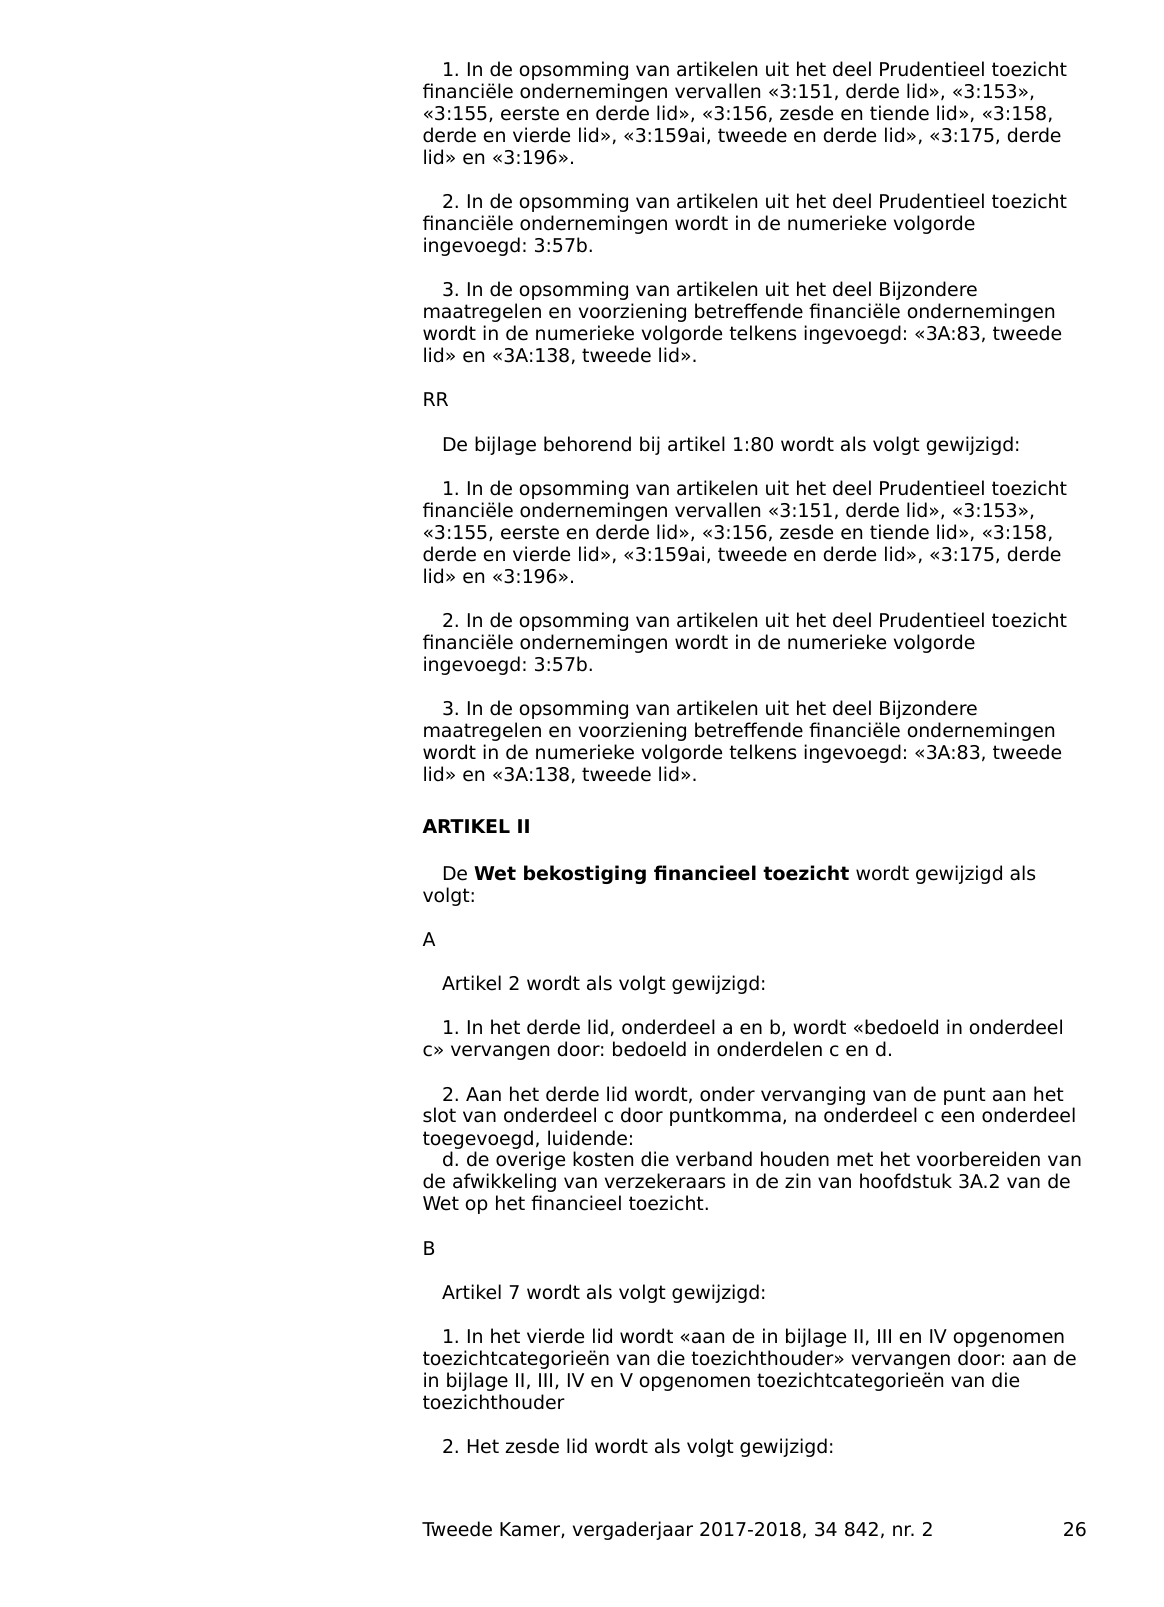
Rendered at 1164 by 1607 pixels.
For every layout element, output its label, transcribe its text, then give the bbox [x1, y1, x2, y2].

text A [422, 929, 1087, 951]
text De bijlage behorend bij artikel 1:80 wordt als volgt gewijzigd: [422, 433, 1087, 456]
text 3. In de opsomming van artikelen uit het deel Bijzondere maatregelen en voorziening betreffende financiële ondernemingen wordt in de numerieke volgorde telkens ingevoegd: «3A:83, tweede lid» en «3A:138, tweede lid». [422, 279, 1087, 367]
text 1. In de opsomming van artikelen uit het deel Prudentieel toezicht financiële ondernemingen vervallen «3:151, derde lid», «3:153», «3:155, eerste en derde lid», «3:156, zesde en tiende lid», «3:158, derde en vierde lid», «3:159ai, tweede en derde lid», «3:175, derde lid» en «3:196». [422, 59, 1087, 169]
text RR [422, 389, 1087, 411]
text B [422, 1237, 1087, 1259]
text 1. In het derde lid, onderdeel a en b, wordt «bedoeld in onderdeel c» vervangen door: bedoeld in onderdelen c en d. [422, 1017, 1087, 1061]
text Artikel 2 wordt als volgt gewijzigd: [422, 973, 1087, 995]
text 2. Aan het derde lid wordt, onder vervanging van de punt aan het slot van onderdeel c door puntkomma, na onderdeel c een onderdeel toegevoegd, luidende: [422, 1083, 1087, 1149]
text 3. In de opsomming van artikelen uit het deel Bijzondere maatregelen en voorziening betreffende financiële ondernemingen wordt in de numerieke volgorde telkens ingevoegd: «3A:83, tweede lid» en «3A:138, tweede lid». [422, 698, 1087, 786]
text 1. In de opsomming van artikelen uit het deel Prudentieel toezicht financiële ondernemingen vervallen «3:151, derde lid», «3:153», «3:155, eerste en derde lid», «3:156, zesde en tiende lid», «3:158, derde en vierde lid», «3:159ai, tweede en derde lid», «3:175, derde lid» en «3:196». [422, 478, 1087, 588]
text De Wet bekostiging financieel toezicht wordt gewijzigd als volgt: [422, 863, 1087, 907]
text 2. In de opsomming van artikelen uit het deel Prudentieel toezicht financiële ondernemingen wordt in de numerieke volgorde ingevoegd: 3:57b. [422, 191, 1087, 257]
subtitle ARTIKEL II [422, 816, 1087, 838]
text 1. In het vierde lid wordt «aan de in bijlage II, III en IV opgenomen toezichtcategorieën van die toezichthouder» vervangen door: aan de in bijlage II, III, IV en V opgenomen toezichtcategorieën van die toezichthouder [422, 1326, 1087, 1414]
text 2. Het zesde lid wordt als volgt gewijzigd: [422, 1436, 1087, 1458]
text Artikel 7 wordt als volgt gewijzigd: [422, 1282, 1087, 1304]
text 2. In de opsomming van artikelen uit het deel Prudentieel toezicht financiële ondernemingen wordt in de numerieke volgorde ingevoegd: 3:57b. [422, 610, 1087, 676]
text d. de overige kosten die verband houden met het voorbereiden van de afwikkeling van verzekeraars in de zin van hoofdstuk 3A.2 van de Wet op het financieel toezicht. [422, 1149, 1087, 1215]
